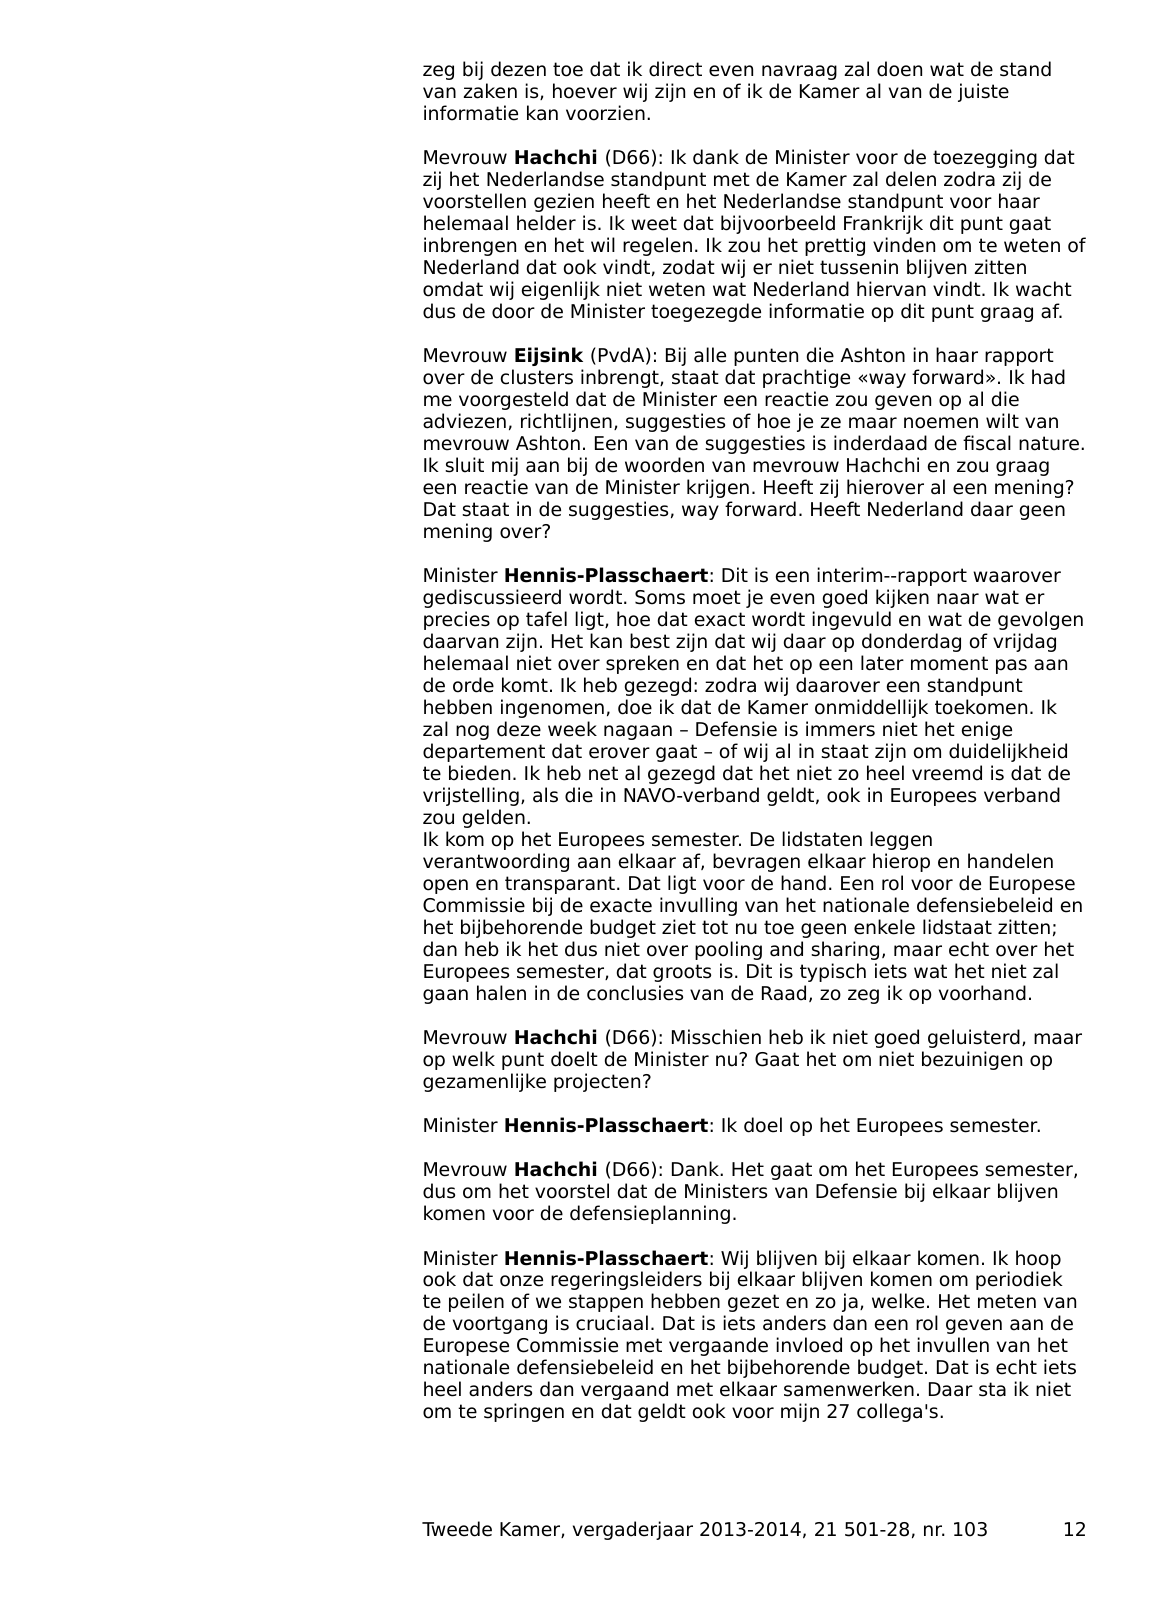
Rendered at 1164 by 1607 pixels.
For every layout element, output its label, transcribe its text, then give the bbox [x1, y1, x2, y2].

text Mevrouw Hachchi (D66): Ik dank de Minister voor de toezegging dat zij het Nederlandse standpunt met de Kamer zal delen zodra zij de voorstellen gezien heeft en het Nederlandse standpunt voor haar helemaal helder is. Ik weet dat bijvoorbeeld Frankrijk dit punt gaat inbrengen en het wil regelen. Ik zou het prettig vinden om te weten of Nederland dat ook vindt, zodat wij er niet tussenin blijven zitten omdat wij eigenlijk niet weten wat Nederland hiervan vindt. Ik wacht dus de door de Minister toegezegde informatie op dit punt graag af. [422, 147, 1087, 323]
text Minister Hennis-Plasschaert: Ik doel op het Europees semester. [422, 1115, 1087, 1137]
text Mevrouw Hachchi (D66): Dank. Het gaat om het Europees semester, dus om het voorstel dat de Ministers van Defensie bij elkaar blijven komen voor de defensieplanning. [422, 1159, 1087, 1225]
text Minister Hennis-Plasschaert: Wij blijven bij elkaar komen. Ik hoop ook dat onze regeringsleiders bij elkaar blijven komen om periodiek te peilen of we stappen hebben gezet en zo ja, welke. Het meten van de voortgang is cruciaal. Dat is iets anders dan een rol geven aan de Europese Commissie met vergaande invloed op het invullen van het nationale defensiebeleid en het bijbehorende budget. Dat is echt iets heel anders dan vergaand met elkaar samenwerken. Daar sta ik niet om te springen en dat geldt ook voor mijn 27 collega's. [422, 1247, 1087, 1423]
text Ik kom op het Europees semester. De lidstaten leggen verantwoording aan elkaar af, bevragen elkaar hierop en handelen open en transparant. Dat ligt voor de hand. Een rol voor de Europese Commissie bij de exacte invulling van het nationale defensiebeleid en het bijbehorende budget ziet tot nu toe geen enkele lidstaat zitten; dan heb ik het dus niet over pooling and sharing, maar echt over het Europees semester, dat groots is. Dit is typisch iets wat het niet zal gaan halen in de conclusies van de Raad, zo zeg ik op voorhand. [422, 829, 1087, 1005]
text zeg bij dezen toe dat ik direct even navraag zal doen wat de stand van zaken is, hoever wij zijn en of ik de Kamer al van de juiste informatie kan voorzien. [422, 59, 1087, 125]
text Minister Hennis-Plasschaert: Dit is een interim--rapport waarover gediscussieerd wordt. Soms moet je even goed kijken naar wat er precies op tafel ligt, hoe dat exact wordt ingevuld en wat de gevolgen daarvan zijn. Het kan best zijn dat wij daar op donderdag of vrijdag helemaal niet over spreken en dat het op een later moment pas aan de orde komt. Ik heb gezegd: zodra wij daarover een standpunt hebben ingenomen, doe ik dat de Kamer onmiddellijk toekomen. Ik zal nog deze week nagaan – Defensie is immers niet het enige departement dat erover gaat – of wij al in staat zijn om duidelijkheid te bieden. Ik heb net al gezegd dat het niet zo heel vreemd is dat de vrijstelling, als die in NAVO-verband geldt, ook in Europees verband zou gelden. [422, 565, 1087, 829]
text Mevrouw Hachchi (D66): Misschien heb ik niet goed geluisterd, maar op welk punt doelt de Minister nu? Gaat het om niet bezuinigen op gezamenlijke projecten? [422, 1027, 1087, 1093]
text Mevrouw Eijsink (PvdA): Bij alle punten die Ashton in haar rapport over de clusters inbrengt, staat dat prachtige «way forward». Ik had me voorgesteld dat de Minister een reactie zou geven op al die adviezen, richtlijnen, suggesties of hoe je ze maar noemen wilt van mevrouw Ashton. Een van de suggesties is inderdaad de fiscal nature. Ik sluit mij aan bij de woorden van mevrouw Hachchi en zou graag een reactie van de Minister krijgen. Heeft zij hierover al een mening? Dat staat in de suggesties, way forward. Heeft Nederland daar geen mening over? [422, 345, 1087, 543]
